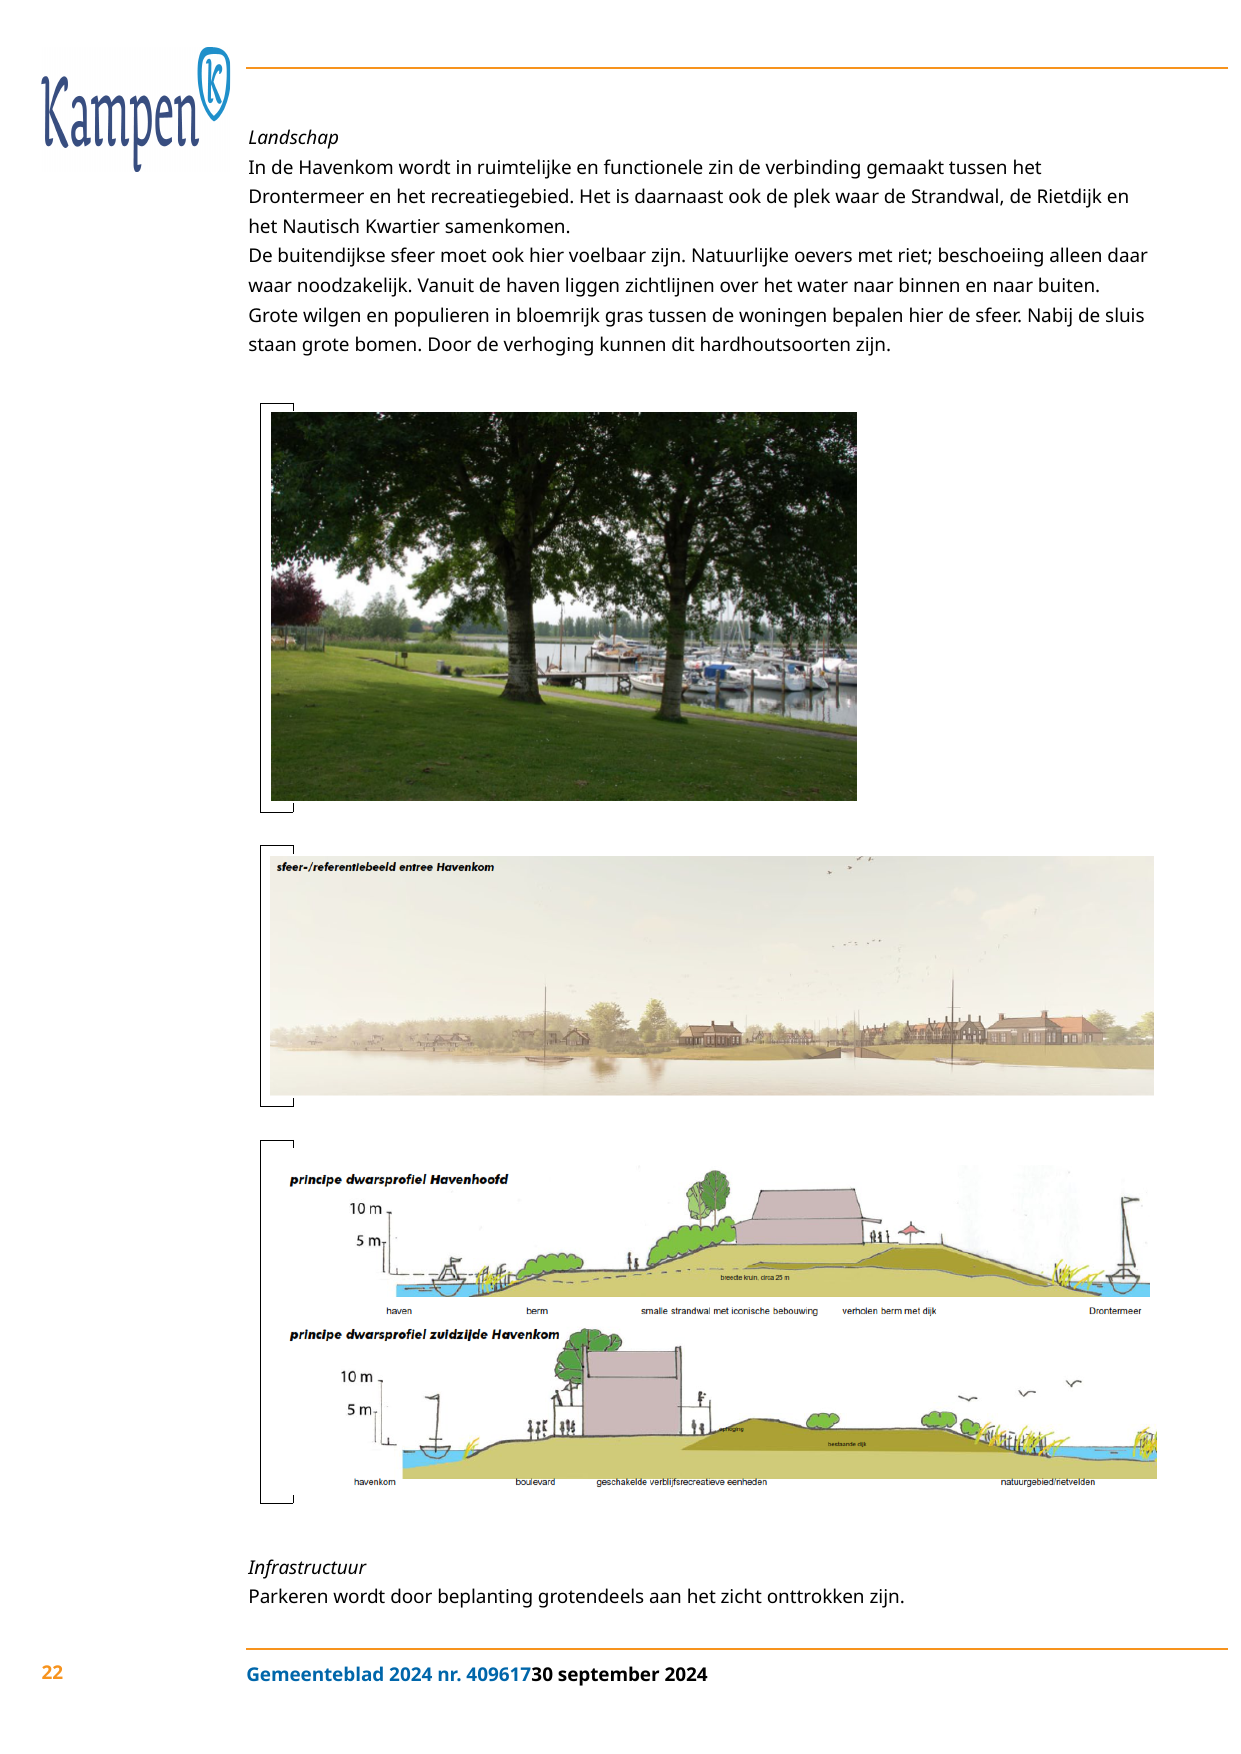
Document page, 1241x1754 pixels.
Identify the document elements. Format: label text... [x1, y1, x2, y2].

text Landschap [248, 124, 1152, 150]
text Parkeren wordt door beplanting grotendeels aan het zicht onttrokken zijn. [248, 1584, 1152, 1609]
text Infrastructuur [248, 1554, 1152, 1580]
picture [268, 411, 860, 803]
picture [41, 47, 231, 172]
text In de Havenkom wordt in ruimtelijke en functionele zin de verbinding gemaakt tussen het Drontermeer en het recreatiegebied. Het is daarnaast ook de plek waar de Strandwal, de Rietdijk en het Nautisch Kwartier samenkomen. [248, 154, 1152, 239]
picture [268, 1148, 1173, 1495]
text De buitendijkse sfeer moet ook hier voelbaar zijn. Natuurlijke oevers met riet; beschoeiing alleen daar waar noodzakelijk. Vanuit de haven liggen zichtlijnen over het water naar binnen en naar buiten. [248, 243, 1152, 298]
picture [268, 854, 1155, 1098]
text Grote wilgen en populieren in bloemrijk gras tussen de woningen bepalen hier de sfeer. Nabij de sluis staan grote bomen. Door de verhoging kunnen dit hardhoutsoorten zijn. [248, 302, 1152, 357]
